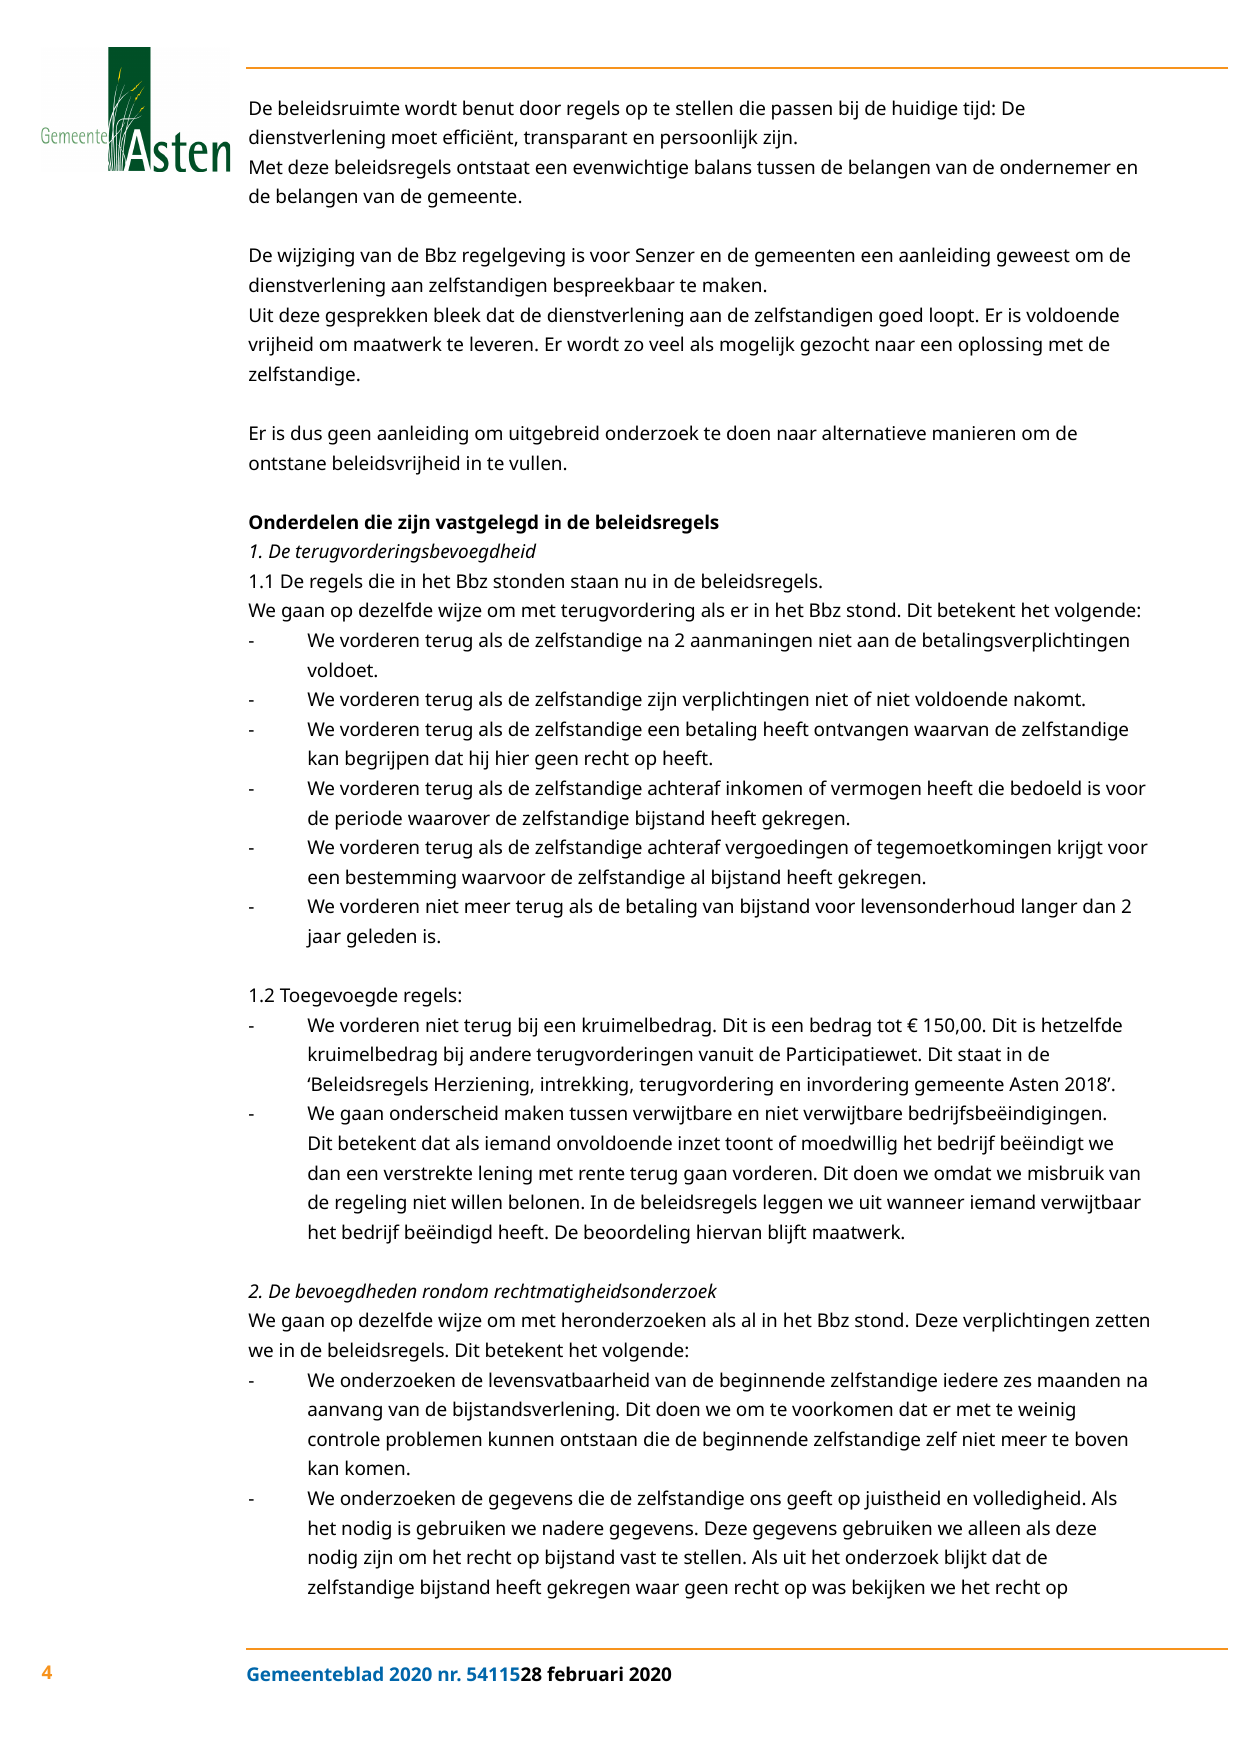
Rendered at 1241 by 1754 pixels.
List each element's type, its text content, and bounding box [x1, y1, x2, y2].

list We gaan onderscheid maken tussen verwijtbare en niet verwijtbare bedrijfsbeëindigingen. [248, 1101, 1152, 1126]
text 2. De bevoegdheden rondom rechtmatigheidsonderzoek [248, 1278, 1152, 1304]
list We vorderen terug als de zelfstandige achteraf inkomen of vermogen heeft die bedoeld is voor de periode waarover de zelfstandige bijstand heeft gekregen. [248, 775, 1152, 831]
text Uit deze gesprekken bleek dat de dienstverlening aan de zelfstandigen goed loopt. Er is voldoende vrijheid om maatwerk te leveren. Er wordt zo veel als mogelijk gezocht naar een oplossing met de zelfstandige. [248, 302, 1152, 387]
text We gaan op dezelfde wijze om met terugvordering als er in het Bbz stond. Dit betekent het volgende: [248, 598, 1152, 623]
text Onderdelen die zijn vastgelegd in de beleidsregels [248, 509, 1152, 535]
text 1.2 Toegevoegde regels: [248, 982, 1152, 1008]
list We vorderen terug als de zelfstandige achteraf vergoedingen of tegemoetkomingen krijgt voor een bestemming waarvoor de zelfstandige al bijstand heeft gekregen. [248, 834, 1152, 890]
text 1. De terugvorderingsbevoegdheid [248, 538, 1152, 564]
picture [41, 47, 231, 172]
text De wijziging van de Bbz regelgeving is voor Senzer en de gemeenten een aanleiding geweest om de dienstverlening aan zelfstandigen bespreekbaar te maken. [248, 243, 1152, 298]
list We vorderen niet meer terug als de betaling van bijstand voor levensonderhoud langer dan 2 jaar geleden is. [248, 893, 1152, 949]
list We vorderen niet terug bij een kruimelbedrag. Dit is een bedrag tot € 150,00. Dit is hetzelfde kruimelbedrag bij andere terugvorderingen vanuit de Participatiewet. Dit staat in de ‘Beleidsregels Herziening, intrekking, terugvordering en invordering gemeente Asten 2018’. [248, 1012, 1152, 1097]
list We onderzoeken de levensvatbaarheid van de beginnende zelfstandige iedere zes maanden na aanvang van de bijstandsverlening. Dit doen we om te voorkomen dat er met te weinig controle problemen kunnen ontstaan die de beginnende zelfstandige zelf niet meer te boven kan komen. [248, 1367, 1152, 1481]
list Dit betekent dat als iemand onvoldoende inzet toont of moedwillig het bedrijf beëindigt we dan een verstrekte lening met rente terug gaan vorderen. Dit doen we omdat we misbruik van de regeling niet willen belonen. In de beleidsregels leggen we uit wanneer iemand verwijtbaar het bedrijf beëindigd heeft. De beoordeling hiervan blijft maatwerk. [248, 1130, 1152, 1245]
text Er is dus geen aanleiding om uitgebreid onderzoek te doen naar alternatieve manieren om de ontstane beleidsvrijheid in te vullen. [248, 420, 1152, 476]
list We vorderen terug als de zelfstandige na 2 aanmaningen niet aan de betalingsverplichtingen voldoet. [248, 627, 1152, 683]
list We vorderen terug als de zelfstandige zijn verplichtingen niet of niet voldoende nakomt. [248, 686, 1152, 712]
list We onderzoeken de gegevens die de zelfstandige ons geeft op juistheid en volledigheid. Als het nodig is gebruiken we nadere gegevens. Deze gegevens gebruiken we alleen als deze nodig zijn om het recht op bijstand vast te stellen. Als uit het onderzoek blijkt dat de zelfstandige bijstand heeft gekregen waar geen recht op was bekijken we het recht op [248, 1485, 1152, 1600]
text De beleidsruimte wordt benut door regels op te stellen die passen bij de huidige tijd: De dienstverlening moet efficiënt, transparant en persoonlijk zijn. [248, 95, 1152, 150]
text We gaan op dezelfde wijze om met heronderzoeken als al in het Bbz stond. Deze verplichtingen zetten we in de beleidsregels. Dit betekent het volgende: [248, 1308, 1152, 1363]
text 1.1 De regels die in het Bbz stonden staan nu in de beleidsregels. [248, 568, 1152, 594]
list We vorderen terug als de zelfstandige een betaling heeft ontvangen waarvan de zelfstandige kan begrijpen dat hij hier geen recht op heeft. [248, 716, 1152, 771]
text Met deze beleidsregels ontstaat een evenwichtige balans tussen de belangen van de ondernemer en de belangen van de gemeente. [248, 154, 1152, 209]
